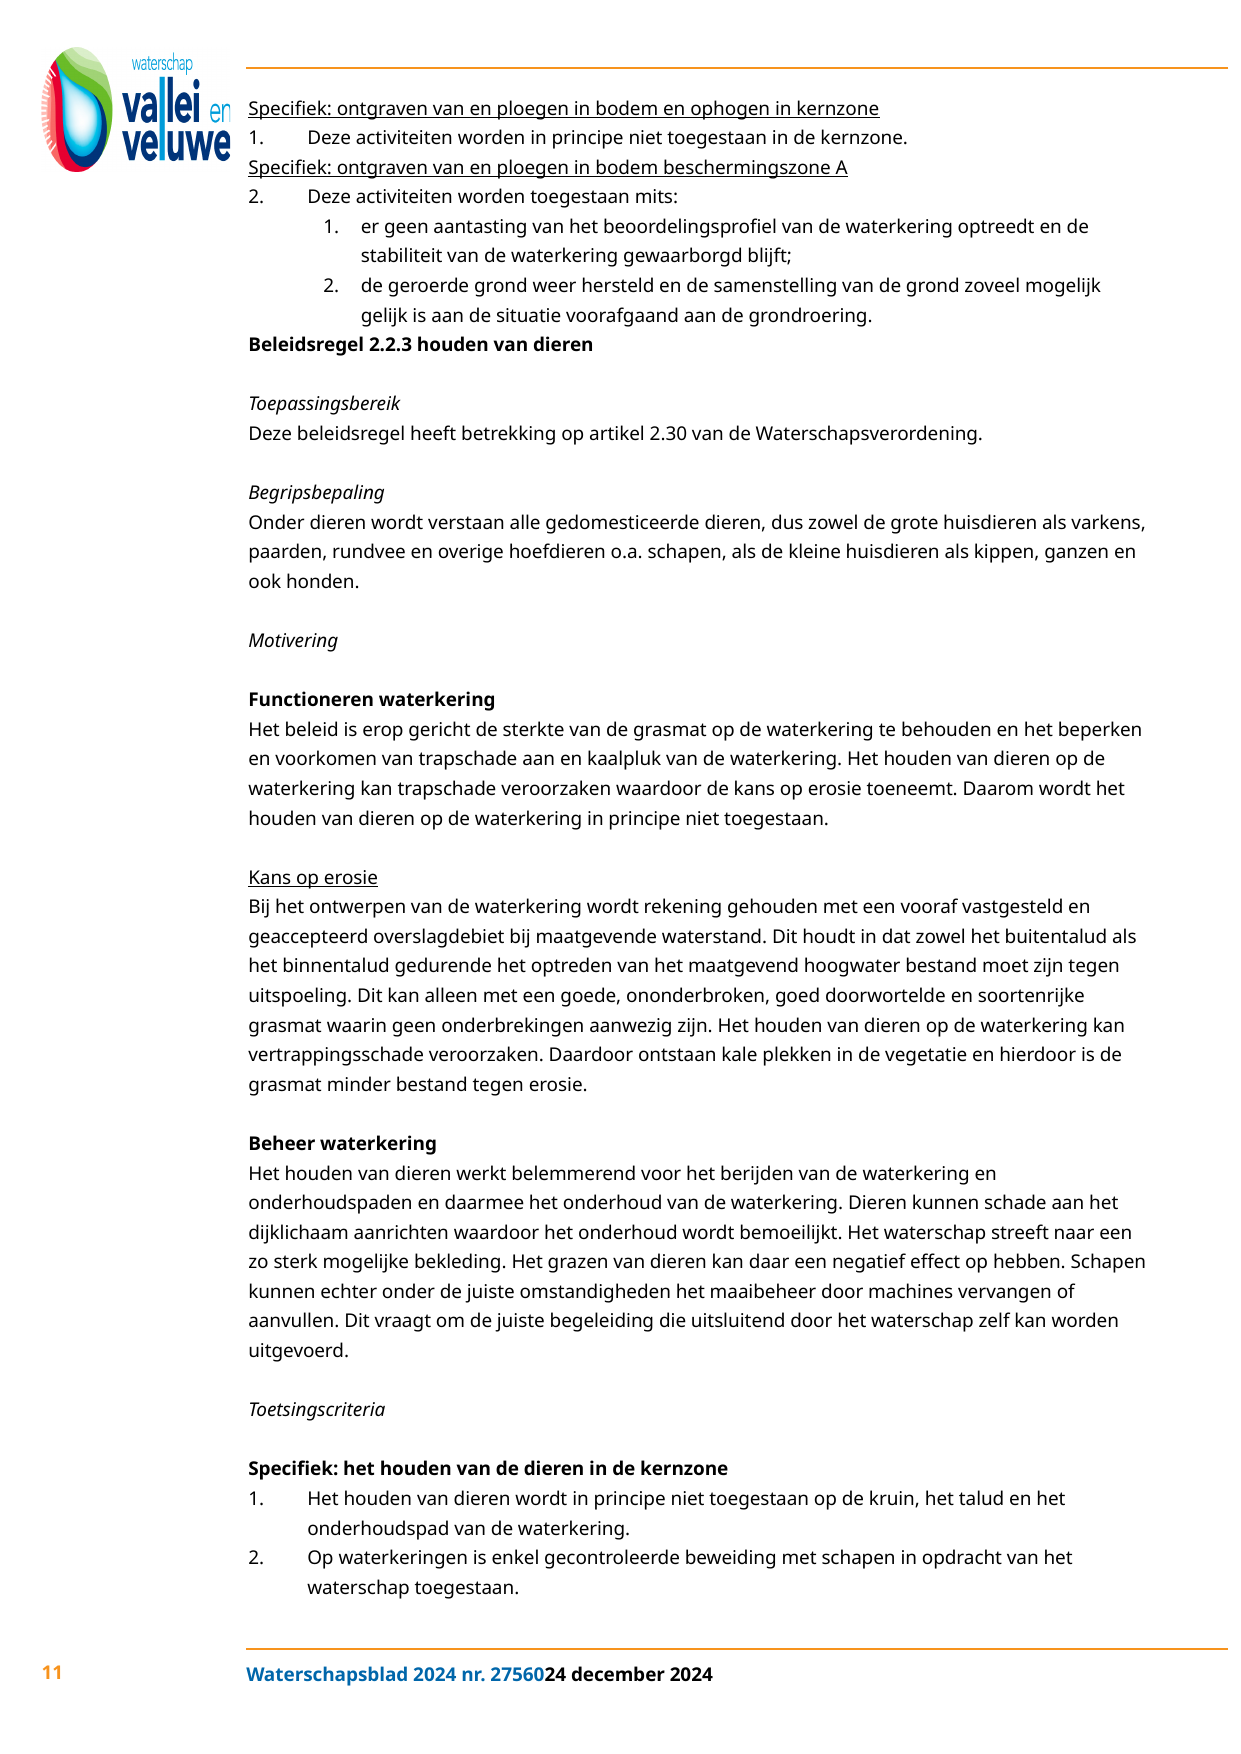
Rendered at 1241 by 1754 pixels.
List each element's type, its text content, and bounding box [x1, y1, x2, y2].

text Onder dieren wordt verstaan alle gedomesticeerde dieren, dus zowel de grote huisdieren als varkens, paarden, rundvee en overige hoefdieren o.a. schapen, als de kleine huisdieren als kippen, ganzen en ook honden. [248, 509, 1152, 594]
list er geen aantasting van het beoordelingsprofiel van de waterkering optreedt en de stabiliteit van de waterkering gewaarborgd blijft; [323, 213, 1152, 268]
text Beleidsregel 2.2.3 houden van dieren [248, 331, 1152, 357]
text Specifiek: het houden van de dieren in de kernzone [248, 1456, 1152, 1481]
list de geroerde grond weer hersteld en de samenstelling van de grond zoveel mogelijk gelijk is aan de situatie voorafgaand aan de grondroering. [323, 272, 1152, 328]
picture [41, 47, 231, 172]
text Specifiek: ontgraven van en ploegen in bodem beschermingszone A [248, 154, 1152, 180]
list Op waterkeringen is enkel gecontroleerde beweiding met schapen in opdracht van het waterschap toegestaan. [248, 1544, 1152, 1600]
text Motivering [248, 627, 1152, 653]
list Deze activiteiten worden toegestaan mits: [248, 183, 1152, 209]
text Toepassingsbereik [248, 391, 1152, 416]
text Het houden van dieren werkt belemmerend voor het berijden van de waterkering en onderhoudspaden en daarmee het onderhoud van de waterkering. Dieren kunnen schade aan het dijklichaam aanrichten waardoor het onderhoud wordt bemoeilijkt. Het waterschap streeft naar een zo sterk mogelijke bekleding. Het grazen van dieren kan daar een negatief effect op hebben. Schapen kunnen echter onder de juiste omstandigheden het maaibeheer door machines vervangen of aanvullen. Dit vraagt om de juiste begeleiding die uitsluitend door het waterschap zelf kan worden uitgevoerd. [248, 1160, 1152, 1363]
text Beheer waterkering [248, 1130, 1152, 1156]
text Toetsingscriteria [248, 1396, 1152, 1422]
text Het beleid is erop gericht de sterkte van de grasmat op de waterkering te behouden en het beperken en voorkomen van trapschade aan en kaalpluk van de waterkering. Het houden van dieren op de waterkering kan trapschade veroorzaken waardoor de kans op erosie toeneemt. Daarom wordt het houden van dieren op de waterkering in principe niet toegestaan. [248, 716, 1152, 831]
text Specifiek: ontgraven van en ploegen in bodem en ophogen in kernzone [248, 95, 1152, 121]
text Begripsbepaling [248, 479, 1152, 505]
list Deze activiteiten worden in principe niet toegestaan in de kernzone. [248, 124, 1152, 150]
text Deze beleidsregel heeft betrekking op artikel 2.30 van de Waterschapsverordening. [248, 420, 1152, 446]
text Bij het ontwerpen van de waterkering wordt rekening gehouden met een vooraf vastgesteld en geaccepteerd overslagdebiet bij maatgevende waterstand. Dit houdt in dat zowel het buitentalud als het binnentalud gedurende het optreden van het maatgevend hoogwater bestand moet zijn tegen uitspoeling. Dit kan alleen met een goede, ononderbroken, goed doorwortelde en soortenrijke grasmat waarin geen onderbrekingen aanwezig zijn. Het houden van dieren op de waterkering kan vertrappingsschade veroorzaken. Daardoor ontstaan kale plekken in de vegetatie en hierdoor is de grasmat minder bestand tegen erosie. [248, 893, 1152, 1097]
list Het houden van dieren wordt in principe niet toegestaan op de kruin, het talud en het onderhoudspad van de waterkering. [248, 1485, 1152, 1541]
text Functioneren waterkering [248, 686, 1152, 712]
text Kans op erosie [248, 864, 1152, 890]
